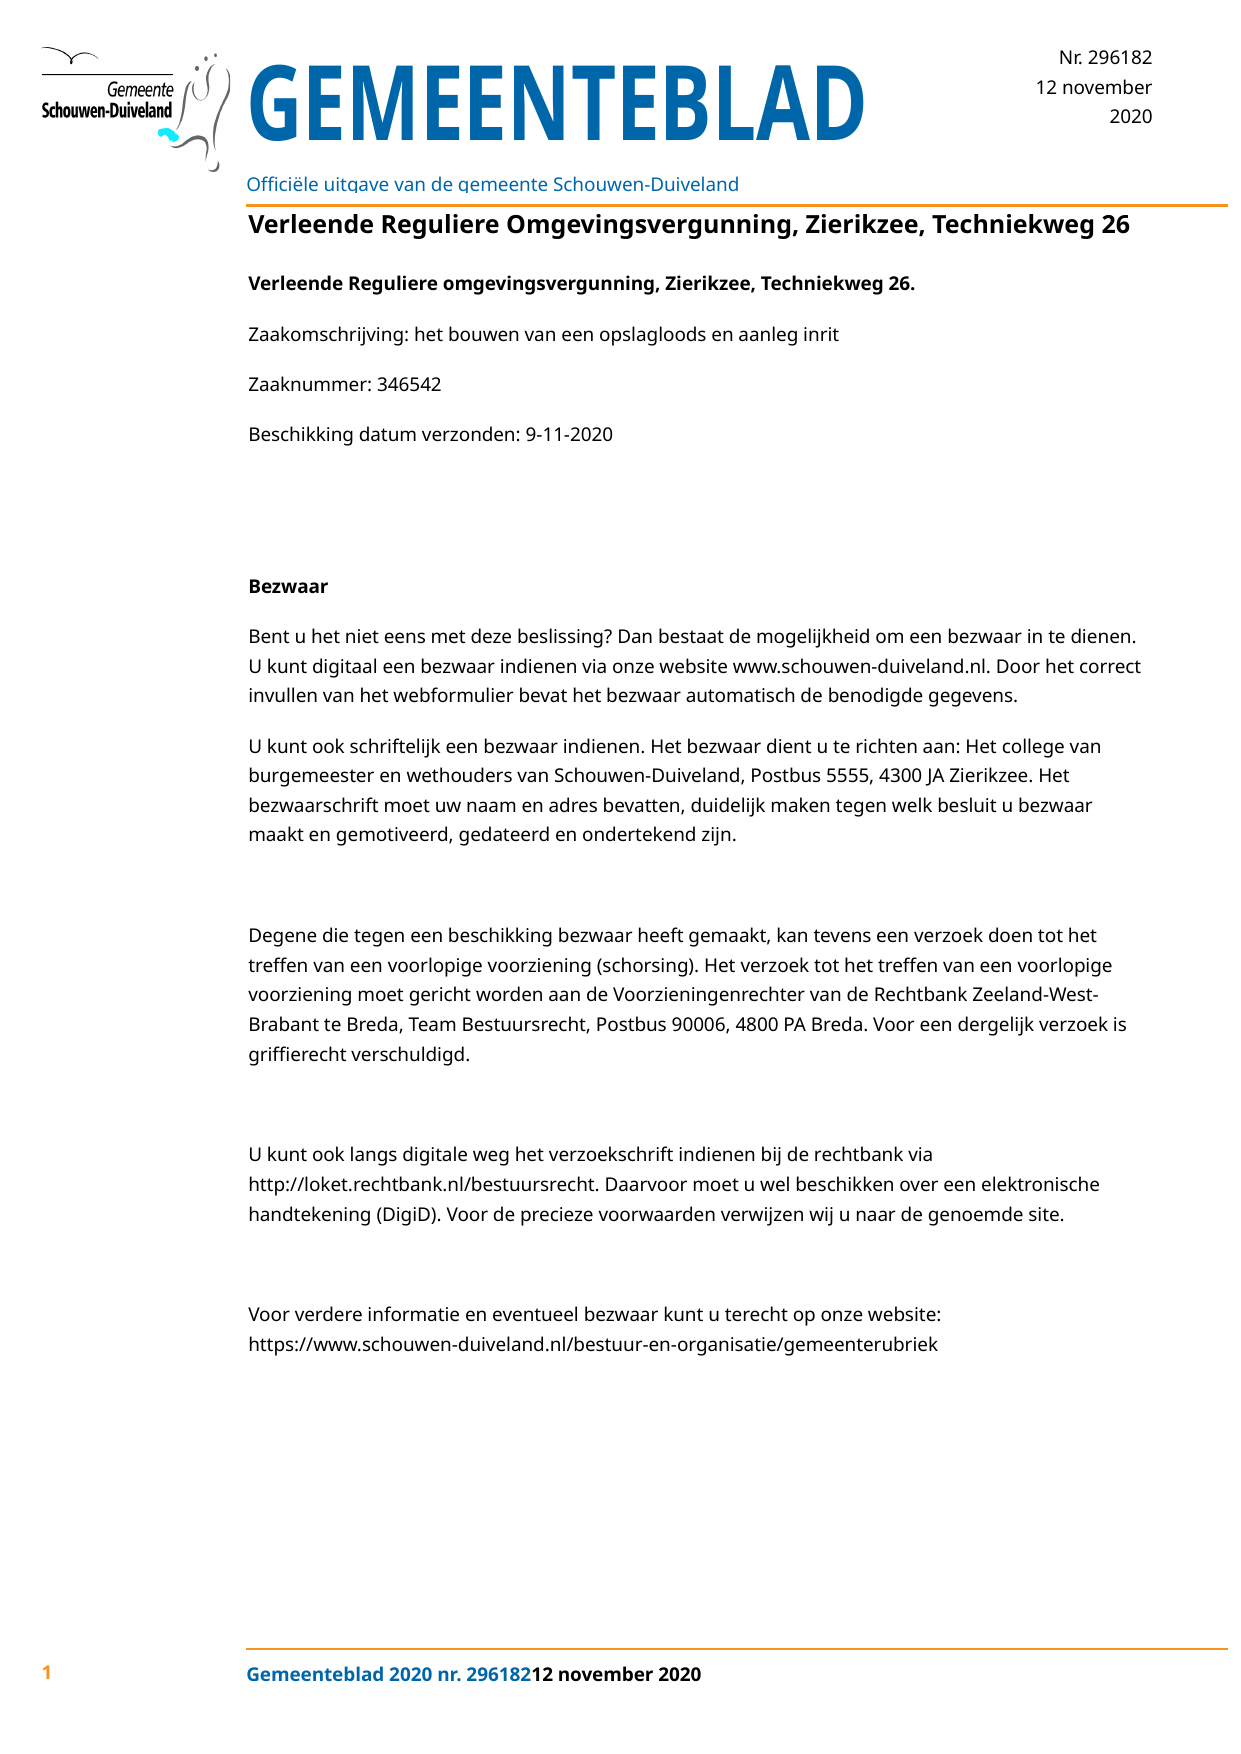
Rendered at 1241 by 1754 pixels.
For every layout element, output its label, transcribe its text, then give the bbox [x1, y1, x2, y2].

text U kunt ook schriftelijk een bezwaar indienen. Het bezwaar dient u te richten aan: Het college van burgemeester en wethouders van Schouwen-Duiveland, Postbus 5555, 4300 JA Zierikzee. Het bezwaarschrift moet uw naam en adres bevatten, duidelijk maken tegen welk besluit u bezwaar maakt en gemotiveerd, gedateerd en ondertekend zijn. [248, 733, 1152, 847]
text U kunt ook langs digitale weg het verzoekschrift indienen bij de rechtbank via http://loket.rechtbank.nl/bestuursrecht. Daarvoor moet u wel beschikken over een elektronische handtekening (DigiD). Voor de precieze voorwaarden verwijzen wij u naar de genoemde site. [248, 1142, 1152, 1226]
text Zaakomschrijving: het bouwen van een opslagloods en aanleg inrit [248, 321, 1152, 346]
text Bent u het niet eens met deze beslissing? Dan bestaat de mogelijkheid om een bezwaar in te dienen. U kunt digitaal een bezwaar indienen via onze website www.schouwen-duiveland.nl. Door het correct invullen van het webformulier bevat het bezwaar automatisch de benodigde gegevens. [248, 623, 1152, 708]
text Verleende Reguliere Omgevingsvergunning, Zierikzee, Techniekweg 26 [248, 207, 1152, 241]
text Beschikking datum verzonden: 9-11-2020 [248, 422, 1152, 447]
text Degene die tegen een beschikking bezwaar heeft gemaakt, kan tevens een verzoek doen tot het treffen van een voorlopige voorziening (schorsing). Het verzoek tot het treffen van een voorlopige voorziening moet gericht worden aan de Voorzieningenrechter van de Rechtbank Zeeland-West-Brabant te Breda, Team Bestuursrecht, Postbus 90006, 4800 PA Breda. Voor een dergelijk verzoek is griffierecht verschuldigd. [248, 922, 1152, 1066]
text Bezwaar [248, 573, 1152, 598]
picture [41, 47, 231, 172]
text Zaaknummer: 346542 [248, 371, 1152, 397]
text Voor verdere informatie en eventueel bezwaar kunt u terecht op onze website: https://www.schouwen-duiveland.nl/bestuur-en-organisatie/gemeenterubriek [248, 1302, 1152, 1357]
text Verleende Reguliere omgevingsvergunning, Zierikzee, Techniekweg 26. [248, 270, 1152, 296]
